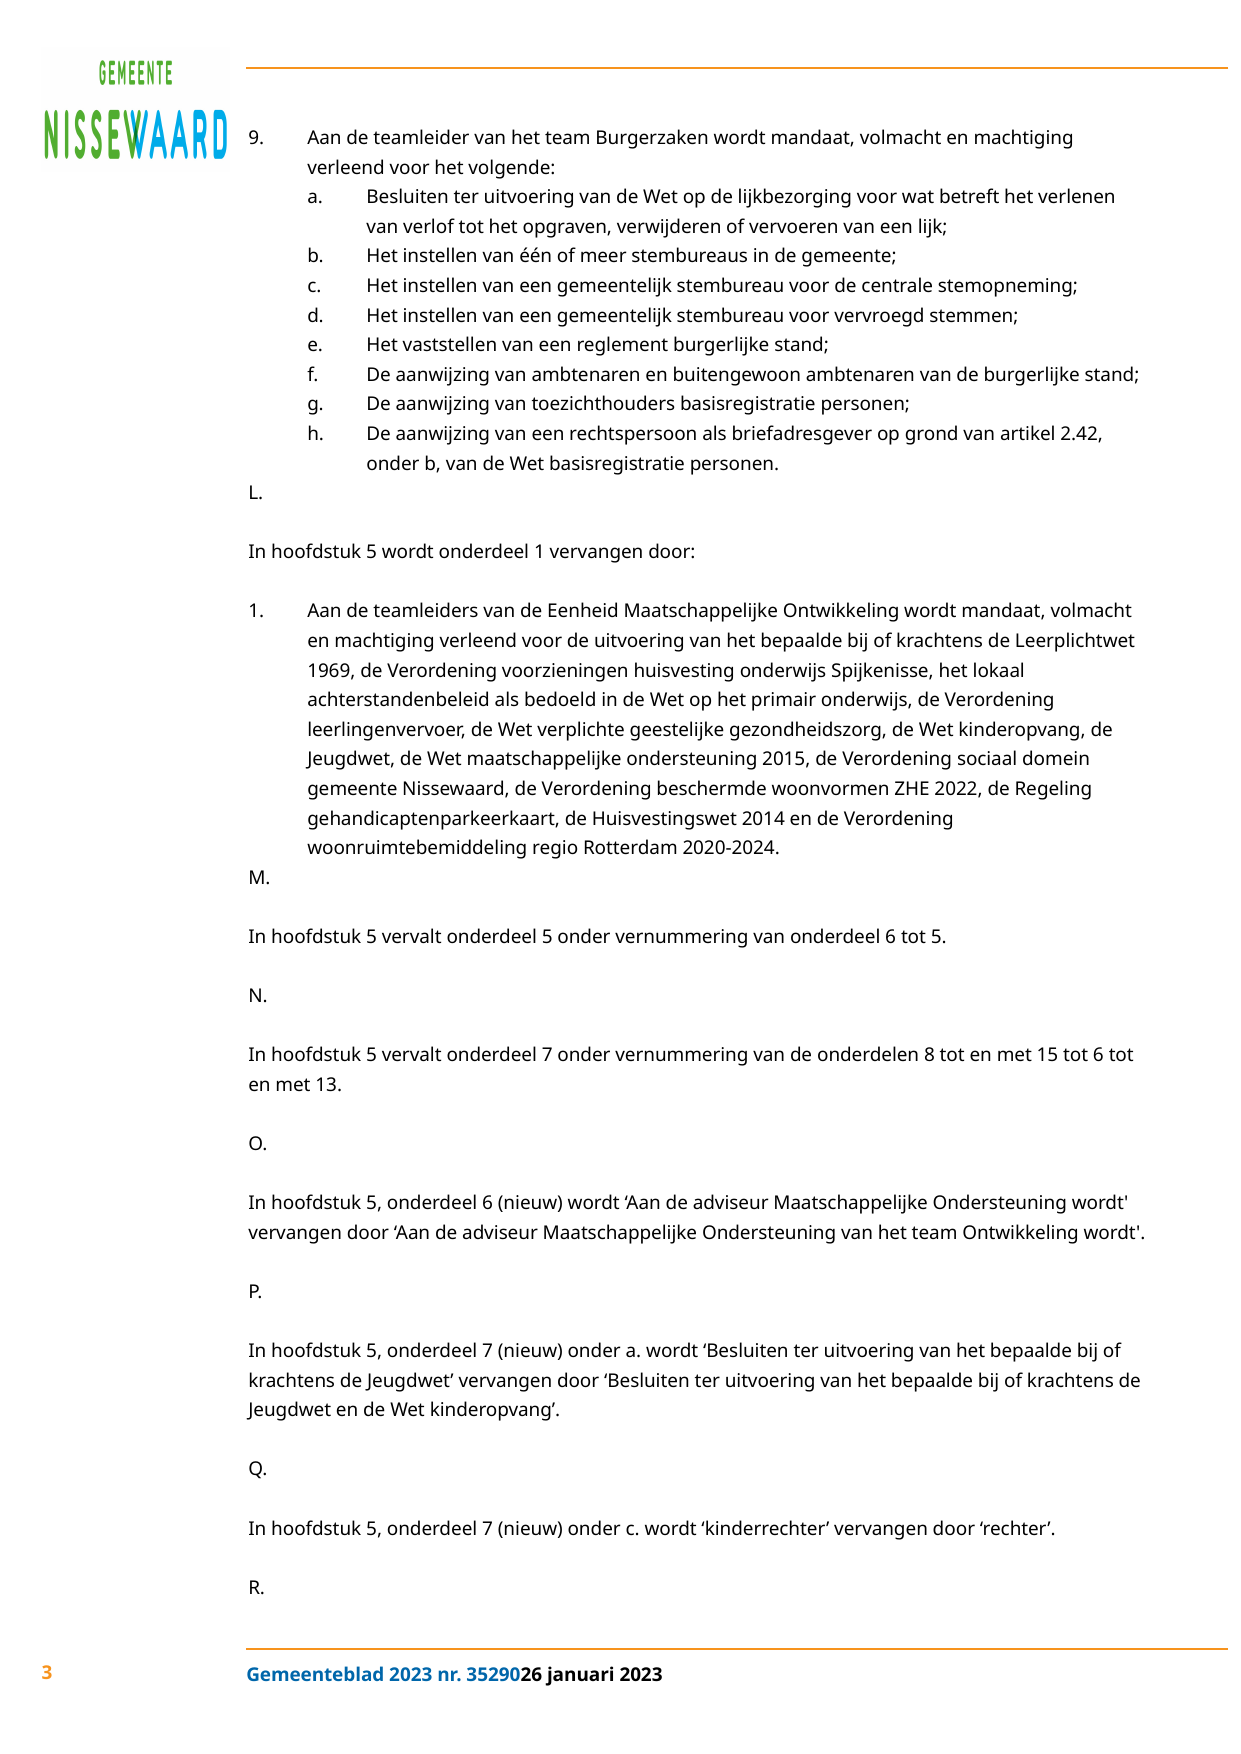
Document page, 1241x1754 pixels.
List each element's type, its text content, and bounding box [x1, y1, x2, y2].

text In hoofdstuk 5, onderdeel 7 (nieuw) onder a. wordt ‘Besluiten ter uitvoering van het bepaalde bij of krachtens de Jeugdwet’ vervangen door ‘Besluiten ter uitvoering van het bepaalde bij of krachtens de Jeugdwet en de Wet kinderopvang’. [248, 1337, 1152, 1422]
text N. [248, 982, 1152, 1008]
text M. [248, 864, 1152, 890]
list Het instellen van één of meer stembureaus in de gemeente; [307, 243, 1152, 268]
text In hoofdstuk 5 wordt onderdeel 1 vervangen door: [248, 538, 1152, 564]
list Het instellen van een gemeentelijk stembureau voor de centrale stemopneming; [307, 272, 1152, 298]
text In hoofdstuk 5, onderdeel 7 (nieuw) onder c. wordt ‘kinderrechter’ vervangen door ‘rechter’. [248, 1515, 1152, 1541]
list Aan de teamleiders van de Eenheid Maatschappelijke Ontwikkeling wordt mandaat, volmacht en machtiging verleend voor de uitvoering van het bepaalde bij of krachtens de Leerplichtwet 1969, de Verordening voorzieningen huisvesting onderwijs Spijkenisse, het lokaal achterstandenbeleid als bedoeld in de Wet op het primair onderwijs, de Verordening leerlingenvervoer, de Wet verplichte geestelijke gezondheidszorg, de Wet kinderopvang, de Jeugdwet, de Wet maatschappelijke ondersteuning 2015, de Verordening sociaal domein gemeente Nissewaard, de Verordening beschermde woonvormen ZHE 2022, de Regeling gehandicaptenparkeerkaart, de Huisvestingswet 2014 en de Verordening woonruimtebemiddeling regio Rotterdam 2020-2024. [248, 598, 1152, 860]
list De aanwijzing van toezichthouders basisregistratie personen; [307, 391, 1152, 416]
list Het vaststellen van een reglement burgerlijke stand; [307, 331, 1152, 357]
text In hoofdstuk 5 vervalt onderdeel 7 onder vernummering van de onderdelen 8 tot en met 15 tot 6 tot en met 13. [248, 1041, 1152, 1097]
text Q. [248, 1456, 1152, 1481]
list De aanwijzing van ambtenaren en buitengewoon ambtenaren van de burgerlijke stand; [307, 361, 1152, 387]
list Het instellen van een gemeentelijk stembureau voor vervroegd stemmen; [307, 302, 1152, 328]
text R. [248, 1574, 1152, 1600]
list Aan de teamleider van het team Burgerzaken wordt mandaat, volmacht en machtiging verleend voor het volgende: [248, 124, 1152, 180]
text L. [248, 479, 1152, 505]
list Besluiten ter uitvoering van de Wet op de lijkbezorging voor wat betreft het verlenen van verlof tot het opgraven, verwijderen of vervoeren van een lijk; [307, 183, 1152, 239]
list De aanwijzing van een rechtspersoon als briefadresgever op grond van artikel 2.42, onder b, van de Wet basisregistratie personen. [307, 420, 1152, 476]
text In hoofdstuk 5, onderdeel 6 (nieuw) wordt ‘Aan de adviseur Maatschappelijke Ondersteuning wordt' vervangen door ‘Aan de adviseur Maatschappelijke Ondersteuning van het team Ontwikkeling wordt'. [248, 1189, 1152, 1245]
text In hoofdstuk 5 vervalt onderdeel 5 onder vernummering van onderdeel 6 tot 5. [248, 923, 1152, 949]
picture [41, 47, 231, 172]
text O. [248, 1130, 1152, 1156]
text P. [248, 1278, 1152, 1304]
